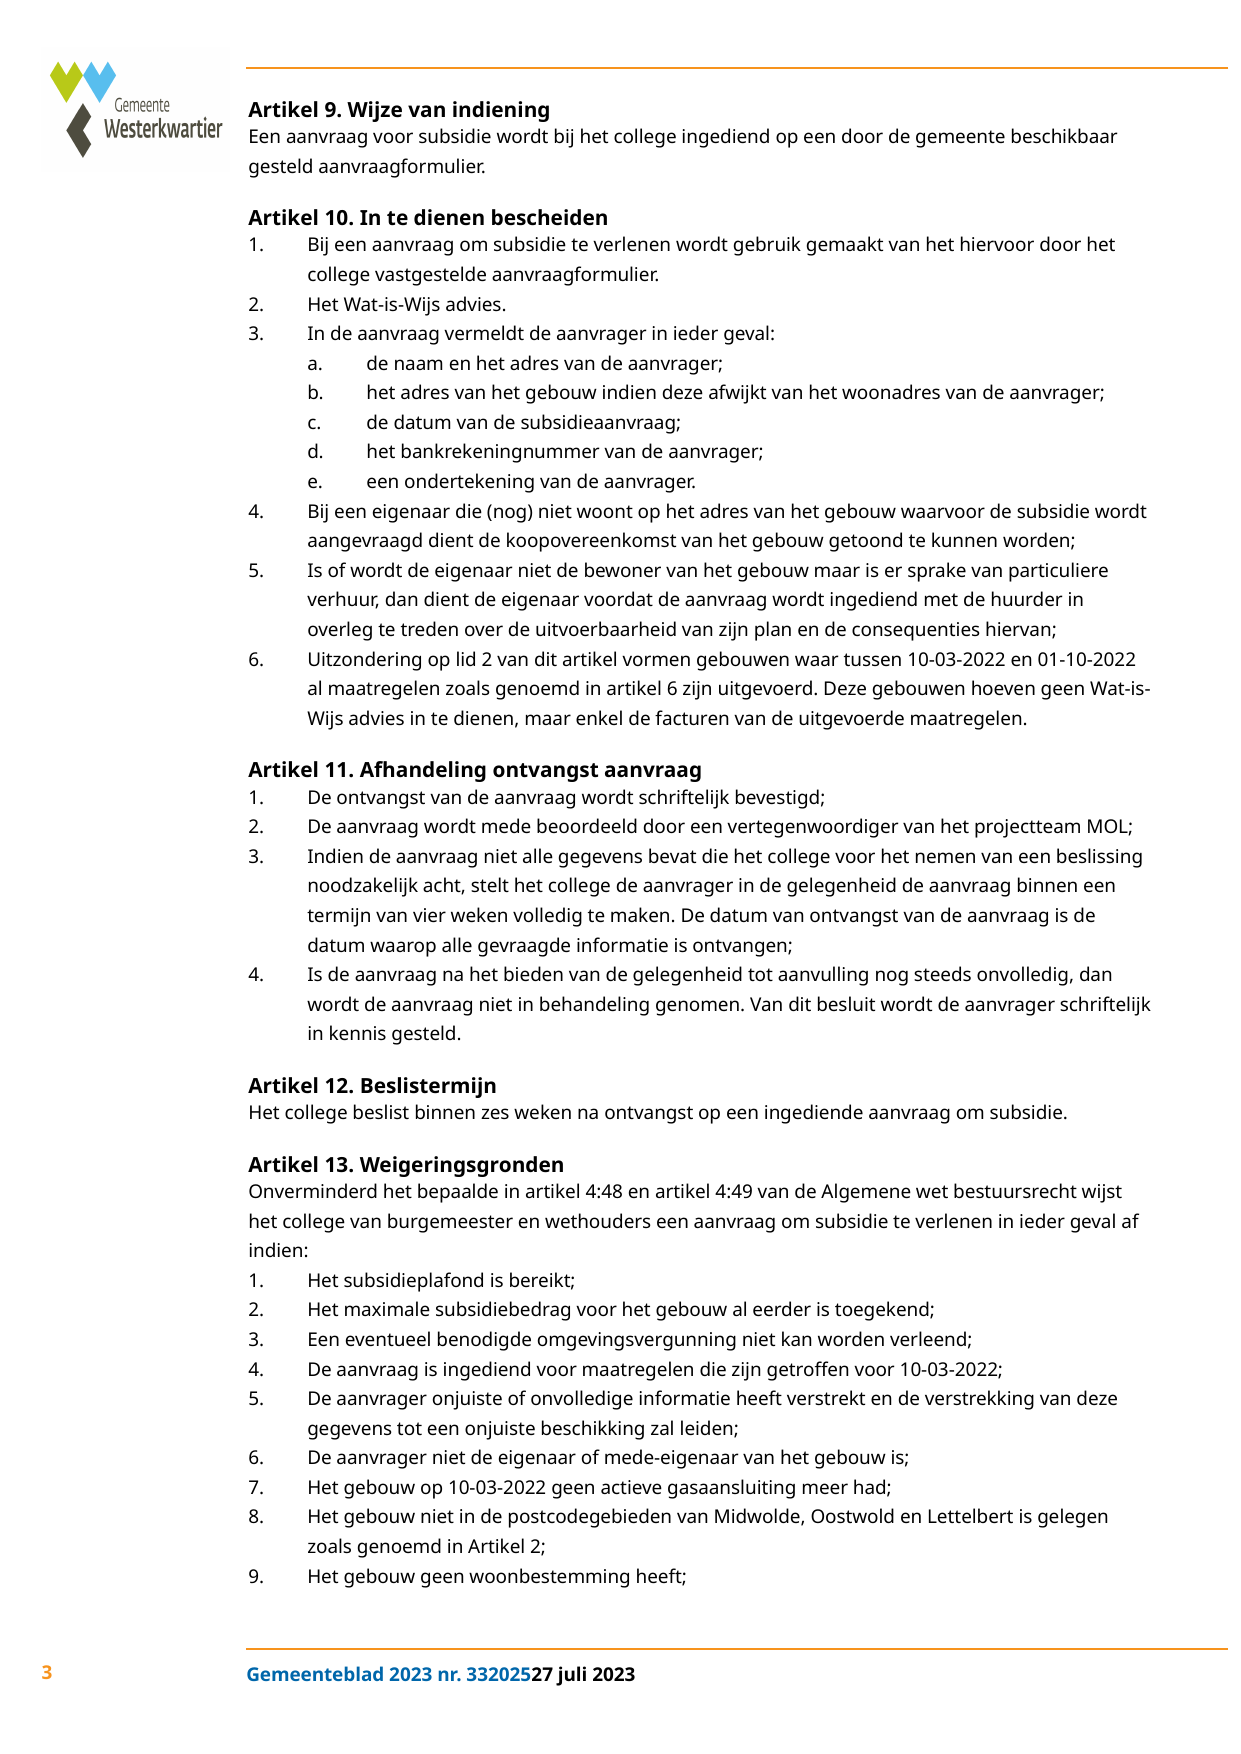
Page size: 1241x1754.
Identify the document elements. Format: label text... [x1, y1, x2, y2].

list De aanvrager niet de eigenaar of mede-eigenaar van het gebouw is; [248, 1444, 1152, 1470]
list Indien de aanvraag niet alle gegevens bevat die het college voor het nemen van een beslissing noodzakelijk acht, stelt het college de aanvrager in de gelegenheid de aanvraag binnen een termijn van vier weken volledig te maken. De datum van ontvangst van de aanvraag is de datum waarop alle gevraagde informatie is ontvangen; [248, 843, 1152, 957]
list de naam en het adres van de aanvrager; [307, 350, 1152, 376]
list Het gebouw op 10-03-2022 geen actieve gasaansluiting meer had; [248, 1474, 1152, 1500]
list In de aanvraag vermeldt de aanvrager in ieder geval: [248, 320, 1152, 346]
list De aanvrager onjuiste of onvolledige informatie heeft verstrekt en de verstrekking van deze gegevens tot een onjuiste beschikking zal leiden; [248, 1385, 1152, 1441]
list het bankrekeningnummer van de aanvrager; [307, 439, 1152, 464]
text Onverminderd het bepaalde in artikel 4:48 en artikel 4:49 van de Algemene wet bestuursrecht wijst het college van burgemeester en wethouders een aanvraag om subsidie te verlenen in ieder geval af indien: [248, 1178, 1152, 1263]
text Het college beslist binnen zes weken na ontvangst op een ingediende aanvraag om subsidie. [248, 1099, 1152, 1125]
list een ondertekening van de aanvrager. [307, 468, 1152, 494]
list Het Wat-is-Wijs advies. [248, 291, 1152, 317]
list Is de aanvraag na het bieden van de gelegenheid tot aanvulling nog steeds onvolledig, dan wordt de aanvraag niet in behandeling genomen. Van dit besluit wordt de aanvrager schriftelijk in kennis gesteld. [248, 961, 1152, 1046]
text Artikel 9. Wijze van indiening [248, 95, 1152, 123]
list Een eventueel benodigde omgevingsvergunning niet kan worden verleend; [248, 1326, 1152, 1352]
list Het maximale subsidiebedrag voor het gebouw al eerder is toegekend; [248, 1297, 1152, 1322]
list Is of wordt de eigenaar niet de bewoner van het gebouw maar is er sprake van particuliere verhuur, dan dient de eigenaar voordat de aanvraag wordt ingediend met de huurder in overleg te treden over de uitvoerbaarheid van zijn plan en de consequenties hiervan; [248, 557, 1152, 642]
list het adres van het gebouw indien deze afwijkt van het woonadres van de aanvrager; [307, 379, 1152, 405]
list Het subsidieplafond is bereikt; [248, 1267, 1152, 1293]
list de datum van de subsidieaanvraag; [307, 409, 1152, 435]
text Artikel 13. Weigeringsgronden [248, 1150, 1152, 1178]
list Bij een eigenaar die (nog) niet woont op het adres van het gebouw waarvoor de subsidie wordt aangevraagd dient de koopovereenkomst van het gebouw getoond te kunnen worden; [248, 498, 1152, 553]
text Een aanvraag voor subsidie wordt bij het college ingediend op een door de gemeente beschikbaar gesteld aanvraagformulier. [248, 123, 1152, 178]
list Bij een aanvraag om subsidie te verlenen wordt gebruik gemaakt van het hiervoor door het college vastgestelde aanvraagformulier. [248, 232, 1152, 287]
list Het gebouw niet in de postcodegebieden van Midwolde, Oostwold en Lettelbert is gelegen zoals genoemd in Artikel 2; [248, 1504, 1152, 1559]
picture [41, 47, 231, 172]
list De aanvraag is ingediend voor maatregelen die zijn getroffen voor 10-03-2022; [248, 1356, 1152, 1381]
text Artikel 12. Beslistermijn [248, 1071, 1152, 1099]
list De aanvraag wordt mede beoordeeld door een vertegenwoordiger van het projectteam MOL; [248, 813, 1152, 839]
list Het gebouw geen woonbestemming heeft; [248, 1563, 1152, 1588]
list Uitzondering op lid 2 van dit artikel vormen gebouwen waar tussen 10-03-2022 en 01-10-2022 al maatregelen zoals genoemd in artikel 6 zijn uitgevoerd. Deze gebouwen hoeven geen Wat-is-Wijs advies in te dienen, maar enkel de facturen van de uitgevoerde maatregelen. [248, 646, 1152, 731]
text Artikel 10. In te dienen bescheiden [248, 203, 1152, 232]
text Artikel 11. Afhandeling ontvangst aanvraag [248, 755, 1152, 784]
list De ontvangst van de aanvraag wordt schriftelijk bevestigd; [248, 784, 1152, 809]
